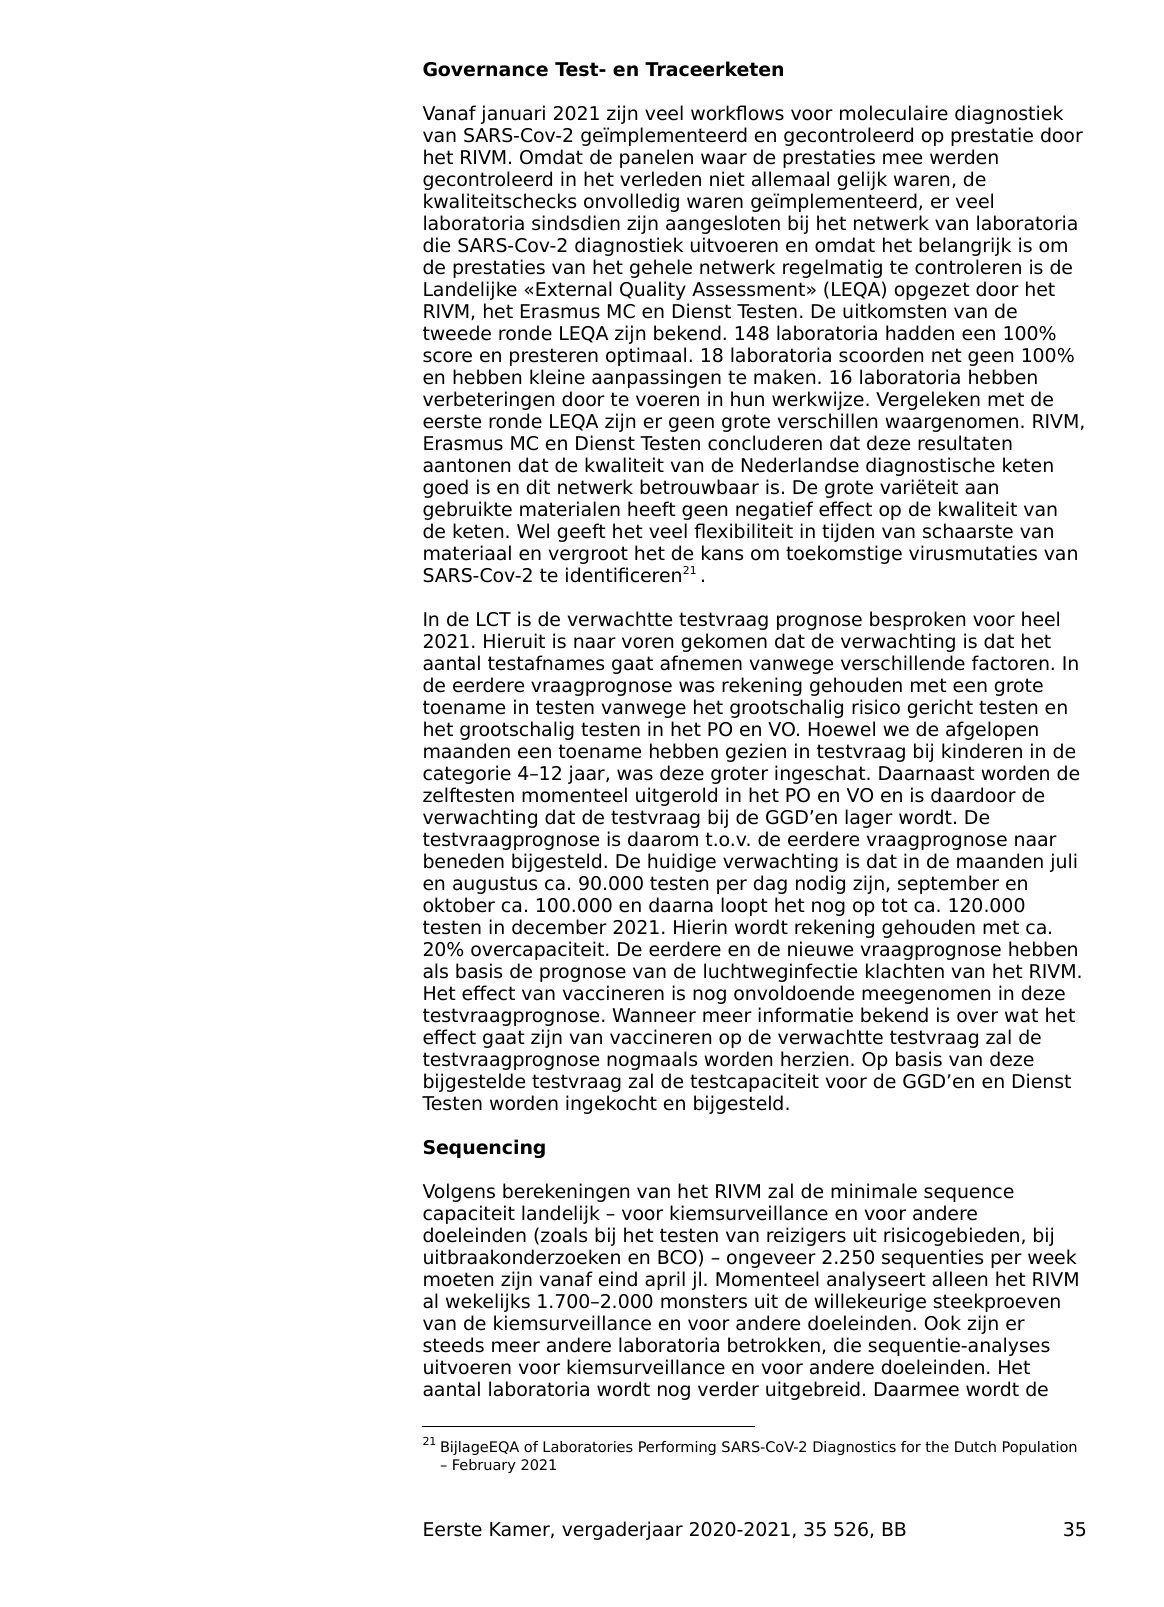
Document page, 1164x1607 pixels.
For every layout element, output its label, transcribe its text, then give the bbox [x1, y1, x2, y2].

text In de LCT is de verwachtte testvraag prognose besproken voor heel 2021. Hieruit is naar voren gekomen dat de verwachting is dat het aantal testafnames gaat afnemen vanwege verschillende factoren. In de eerdere vraagprognose was rekening gehouden met een grote toename in testen vanwege het grootschalig risico gericht testen en het grootschalig testen in het PO en VO. Hoewel we de afgelopen maanden een toename hebben gezien in testvraag bij kinderen in de categorie 4–12 jaar, was deze groter ingeschat. Daarnaast worden de zelftesten momenteel uitgerold in het PO en VO en is daardoor de verwachting dat de testvraag bij de GGD’en lager wordt. De testvraagprognose is daarom t.o.v. de eerdere vraagprognose naar beneden bijgesteld. De huidige verwachting is dat in de maanden juli en augustus ca. 90.000 testen per dag nodig zijn, september en oktober ca. 100.000 en daarna loopt het nog op tot ca. 120.000 testen in december 2021. Hierin wordt rekening gehouden met ca. 20% overcapaciteit. De eerdere en de nieuwe vraagprognose hebben als basis de prognose van de luchtweginfectie klachten van het RIVM. Het effect van vaccineren is nog onvoldoende meegenomen in deze testvraagprognose. Wanneer meer informatie bekend is over wat het effect gaat zijn van vaccineren op de verwachtte testvraag zal de testvraagprognose nogmaals worden herzien. Op basis van deze bijgestelde testvraag zal de testcapaciteit voor de GGD’en en Dienst Testen worden ingekocht en bijgesteld. [422, 609, 1087, 1114]
text Volgens berekeningen van het RIVM zal de minimale sequence capaciteit landelijk – voor kiemsurveillance en voor andere doeleinden (zoals bij het testen van reizigers uit risicogebieden, bij uitbraakonderzoeken en BCO) – ongeveer 2.250 sequenties per week moeten zijn vanaf eind april jl. Momenteel analyseert alleen het RIVM al wekelijks 1.700–2.000 monsters uit de willekeurige steekproeven van de kiemsurveillance en voor andere doeleinden. Ook zijn er steeds meer andere laboratoria betrokken, die sequentie-analyses uitvoeren voor kiemsurveillance en voor andere doeleinden. Het aantal laboratoria wordt nog verder uitgebreid. Daarmee wordt de [422, 1181, 1087, 1401]
text BijlageEQA of Laboratories Performing SARS-CoV-2 Diagnostics for the Dutch Population – February 2021 [422, 1435, 1087, 1474]
text Vanaf januari 2021 zijn veel workflows voor moleculaire diagnostiek van SARS-Cov-2 geïmplementeerd en gecontroleerd op prestatie door het RIVM. Omdat de panelen waar de prestaties mee werden gecontroleerd in het verleden niet allemaal gelijk waren, de kwaliteitschecks onvolledig waren geïmplementeerd, er veel laboratoria sindsdien zijn aangesloten bij het netwerk van laboratoria die SARS-Cov-2 diagnostiek uitvoeren en omdat het belangrijk is om de prestaties van het gehele netwerk regelmatig te controleren is de Landelijke «External Quality Assessment» (LEQA) opgezet door het RIVM, het Erasmus MC en Dienst Testen. De uitkomsten van de tweede ronde LEQA zijn bekend. 148 laboratoria hadden een 100% score en presteren optimaal. 18 laboratoria scoorden net geen 100% en hebben kleine aanpassingen te maken. 16 laboratoria hebben verbeteringen door te voeren in hun werkwijze. Vergeleken met de eerste ronde LEQA zijn er geen grote verschillen waargenomen. RIVM, Erasmus MC en Dienst Testen concluderen dat deze resultaten aantonen dat de kwaliteit van de Nederlandse diagnostische keten goed is en dit netwerk betrouwbaar is. De grote variëteit aan gebruikte materialen heeft geen negatief effect op de kwaliteit van de keten. Wel geeft het veel flexibiliteit in tijden van schaarste van materiaal en vergroot het de kans om toekomstige virusmutaties van SARS-Cov-2 te identificeren. [422, 103, 1087, 587]
subtitle Sequencing [422, 1137, 1087, 1159]
subtitle Governance Test- en Traceerketen [422, 59, 1087, 81]
